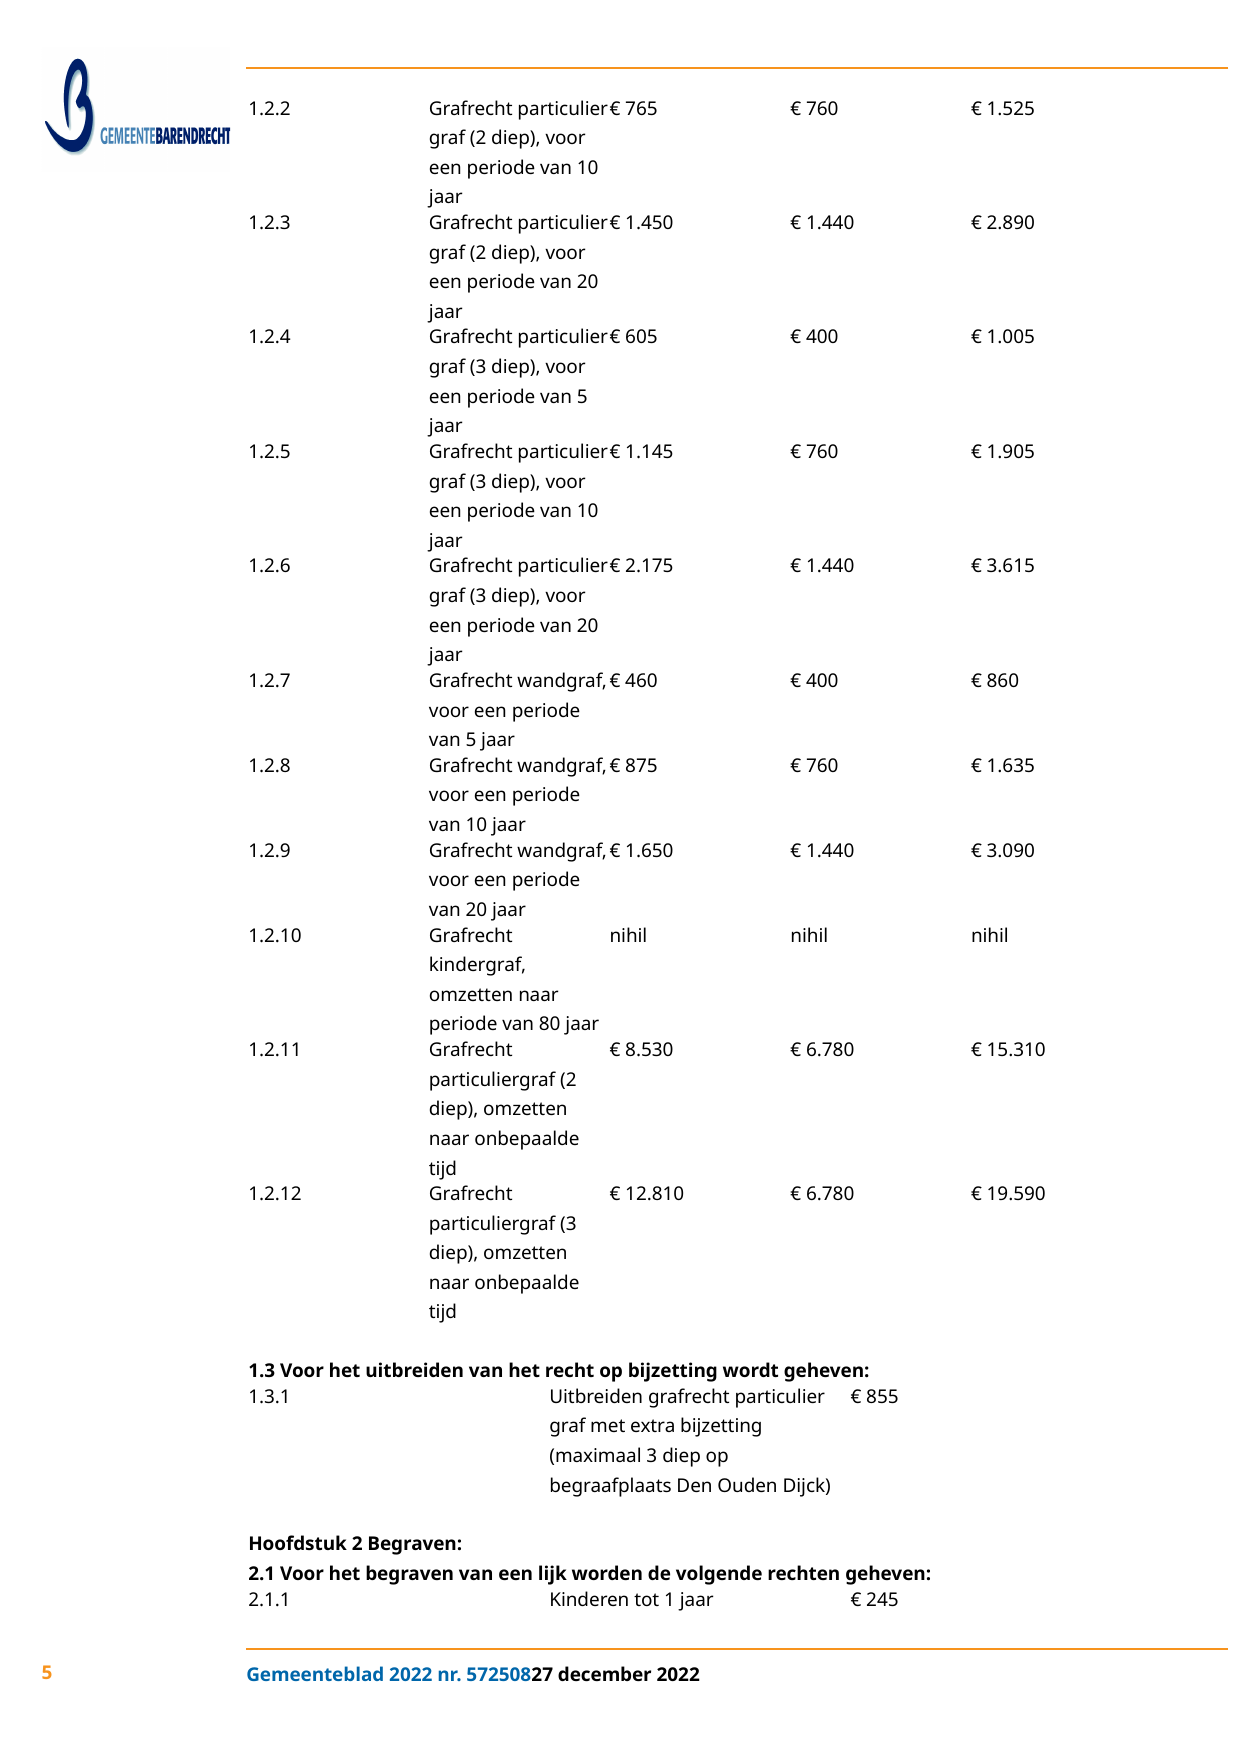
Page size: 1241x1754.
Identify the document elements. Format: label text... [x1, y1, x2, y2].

table_cell € 1.440 [790, 209, 971, 324]
table_cell € 2.890 [971, 209, 1152, 324]
table_cell € 1.145 [609, 438, 790, 553]
table_cell € 12.810 [609, 1180, 790, 1324]
table_cell € 3.615 [971, 553, 1152, 667]
table_cell Grafrecht wandgraf, voor een periode van 10 jaar [429, 752, 609, 837]
table_cell Grafrecht particulier graf (2 diep), voor een periode van 20 jaar [429, 209, 609, 324]
table_cell € 8.530 [609, 1036, 790, 1180]
table_cell 1.2.6 [248, 553, 429, 667]
table_cell 2.1.1 [248, 1586, 549, 1612]
table_header 1.3 Voor het uitbreiden van het recht op bijzetting wordt geheven: [248, 1358, 1152, 1383]
table_cell € 6.780 [790, 1036, 971, 1180]
table_cell 1.2.2 [248, 95, 429, 209]
table_cell Grafrecht particulier graf (3 diep), voor een periode van 20 jaar [429, 553, 609, 667]
table_cell 1.2.10 [248, 922, 429, 1036]
table_cell € 760 [790, 95, 971, 209]
table_cell € 460 [609, 667, 790, 752]
table_cell Grafrecht particulier graf (3 diep), voor een periode van 10 jaar [429, 438, 609, 553]
table_cell 1.2.9 [248, 837, 429, 922]
table_cell 1.2.5 [248, 438, 429, 553]
text Hoofdstuk 2 Begraven: [248, 1530, 1152, 1556]
table_cell € 1.635 [971, 752, 1152, 837]
table_cell Grafrecht wandgraf, voor een periode van 20 jaar [429, 837, 609, 922]
table_cell Grafrecht kindergraf, omzetten naar periode van 80 jaar [429, 922, 609, 1036]
picture [41, 47, 231, 172]
table_header 2.1 Voor het begraven van een lijk worden de volgende rechten geheven: [248, 1560, 1152, 1586]
table_cell Grafrecht particuliergraf (3 diep), omzetten naar onbepaalde tijd [429, 1180, 609, 1324]
table_cell € 1.005 [971, 324, 1152, 438]
table_cell € 3.090 [971, 837, 1152, 922]
table_cell € 875 [609, 752, 790, 837]
table_cell € 400 [790, 324, 971, 438]
table_cell € 1.450 [609, 209, 790, 324]
table_cell Kinderen tot 1 jaar [549, 1586, 850, 1612]
table_cell € 605 [609, 324, 790, 438]
table_cell € 765 [609, 95, 790, 209]
table_cell 1.2.4 [248, 324, 429, 438]
table_cell Grafrecht particuliergraf (2 diep), omzetten naar onbepaalde tijd [429, 1036, 609, 1180]
table_cell € 1.905 [971, 438, 1152, 553]
table_cell € 15.310 [971, 1036, 1152, 1180]
table_cell € 1.525 [971, 95, 1152, 209]
table_cell € 855 [850, 1383, 1152, 1498]
table_cell nihil [609, 922, 790, 1036]
table_cell € 1.650 [609, 837, 790, 922]
table_cell € 860 [971, 667, 1152, 752]
table_cell nihil [971, 922, 1152, 1036]
table_cell € 2.175 [609, 553, 790, 667]
table_cell 1.2.3 [248, 209, 429, 324]
table_cell 1.2.11 [248, 1036, 429, 1180]
table_cell Uitbreiden grafrecht particulier graf met extra bijzetting (maximaal 3 diep op begraafplaats Den Ouden Dijck) [549, 1383, 850, 1498]
table_cell nihil [790, 922, 971, 1036]
table_cell € 1.440 [790, 837, 971, 922]
table_cell 1.2.12 [248, 1180, 429, 1324]
table_cell 1.2.8 [248, 752, 429, 837]
table_cell Grafrecht wandgraf, voor een periode van 5 jaar [429, 667, 609, 752]
table_cell € 400 [790, 667, 971, 752]
table_cell € 760 [790, 752, 971, 837]
table_cell € 760 [790, 438, 971, 553]
table_cell € 19.590 [971, 1180, 1152, 1324]
table_cell 1.3.1 [248, 1383, 549, 1498]
table_cell € 6.780 [790, 1180, 971, 1324]
table_cell € 245 [850, 1586, 1152, 1612]
table_cell € 1.440 [790, 553, 971, 667]
table_cell Grafrecht particulier graf (3 diep), voor een periode van 5 jaar [429, 324, 609, 438]
table_cell 1.2.7 [248, 667, 429, 752]
table_cell Grafrecht particulier graf (2 diep), voor een periode van 10 jaar [429, 95, 609, 209]
